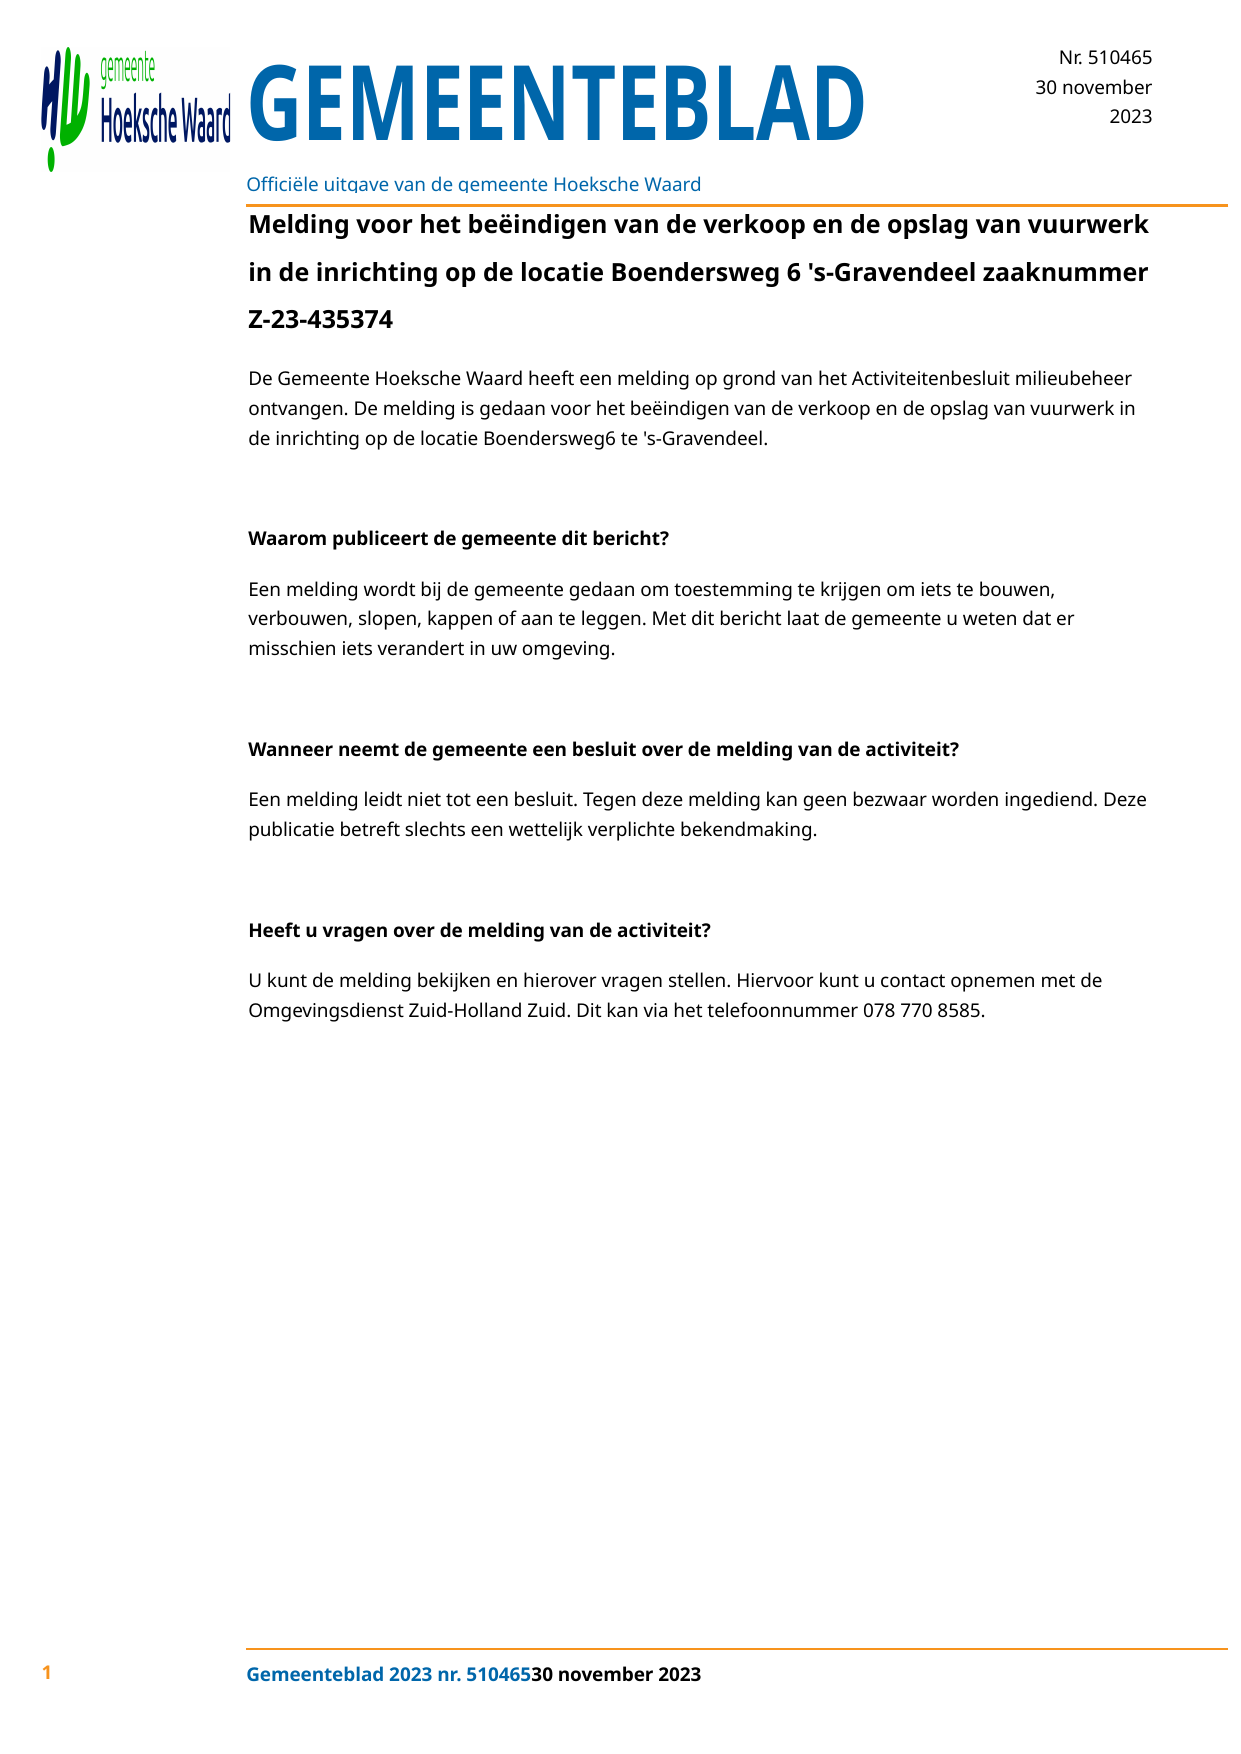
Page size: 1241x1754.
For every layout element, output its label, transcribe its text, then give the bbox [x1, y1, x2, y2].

text Melding voor het beëindigen van de verkoop en de opslag van vuurwerk in de inrichting op de locatie Boendersweg 6 's-Gravendeel zaaknummer Z-23-435374 [248, 207, 1152, 336]
picture [41, 47, 231, 172]
text Een melding leidt niet tot een besluit. Tegen deze melding kan geen bezwaar worden ingediend. Deze publicatie betreft slechts een wettelijk verplichte bekendmaking. [248, 786, 1152, 842]
text De Gemeente Hoeksche Waard heeft een melding op grond van het Activiteitenbesluit milieubeheer ontvangen. De melding is gedaan voor het beëindigen van de verkoop en de opslag van vuurwerk in de inrichting op de locatie Boendersweg6 te 's-Gravendeel. [248, 366, 1152, 450]
text Een melding wordt bij de gemeente gedaan om toestemming te krijgen om iets te bouwen, verbouwen, slopen, kappen of aan te leggen. Met dit bericht laat de gemeente u weten dat er misschien iets verandert in uw omgeving. [248, 576, 1152, 661]
text Wanneer neemt de gemeente een besluit over de melding van de activiteit? [248, 736, 1152, 762]
text U kunt de melding bekijken en hierover vragen stellen. Hiervoor kunt u contact opnemen met de Omgevingsdienst Zuid-Holland Zuid. Dit kan via het telefoonnummer 078 770 8585. [248, 967, 1152, 1022]
text Heeft u vragen over de melding van de activiteit? [248, 917, 1152, 942]
text Waarom publiceert de gemeente dit bericht? [248, 526, 1152, 551]
